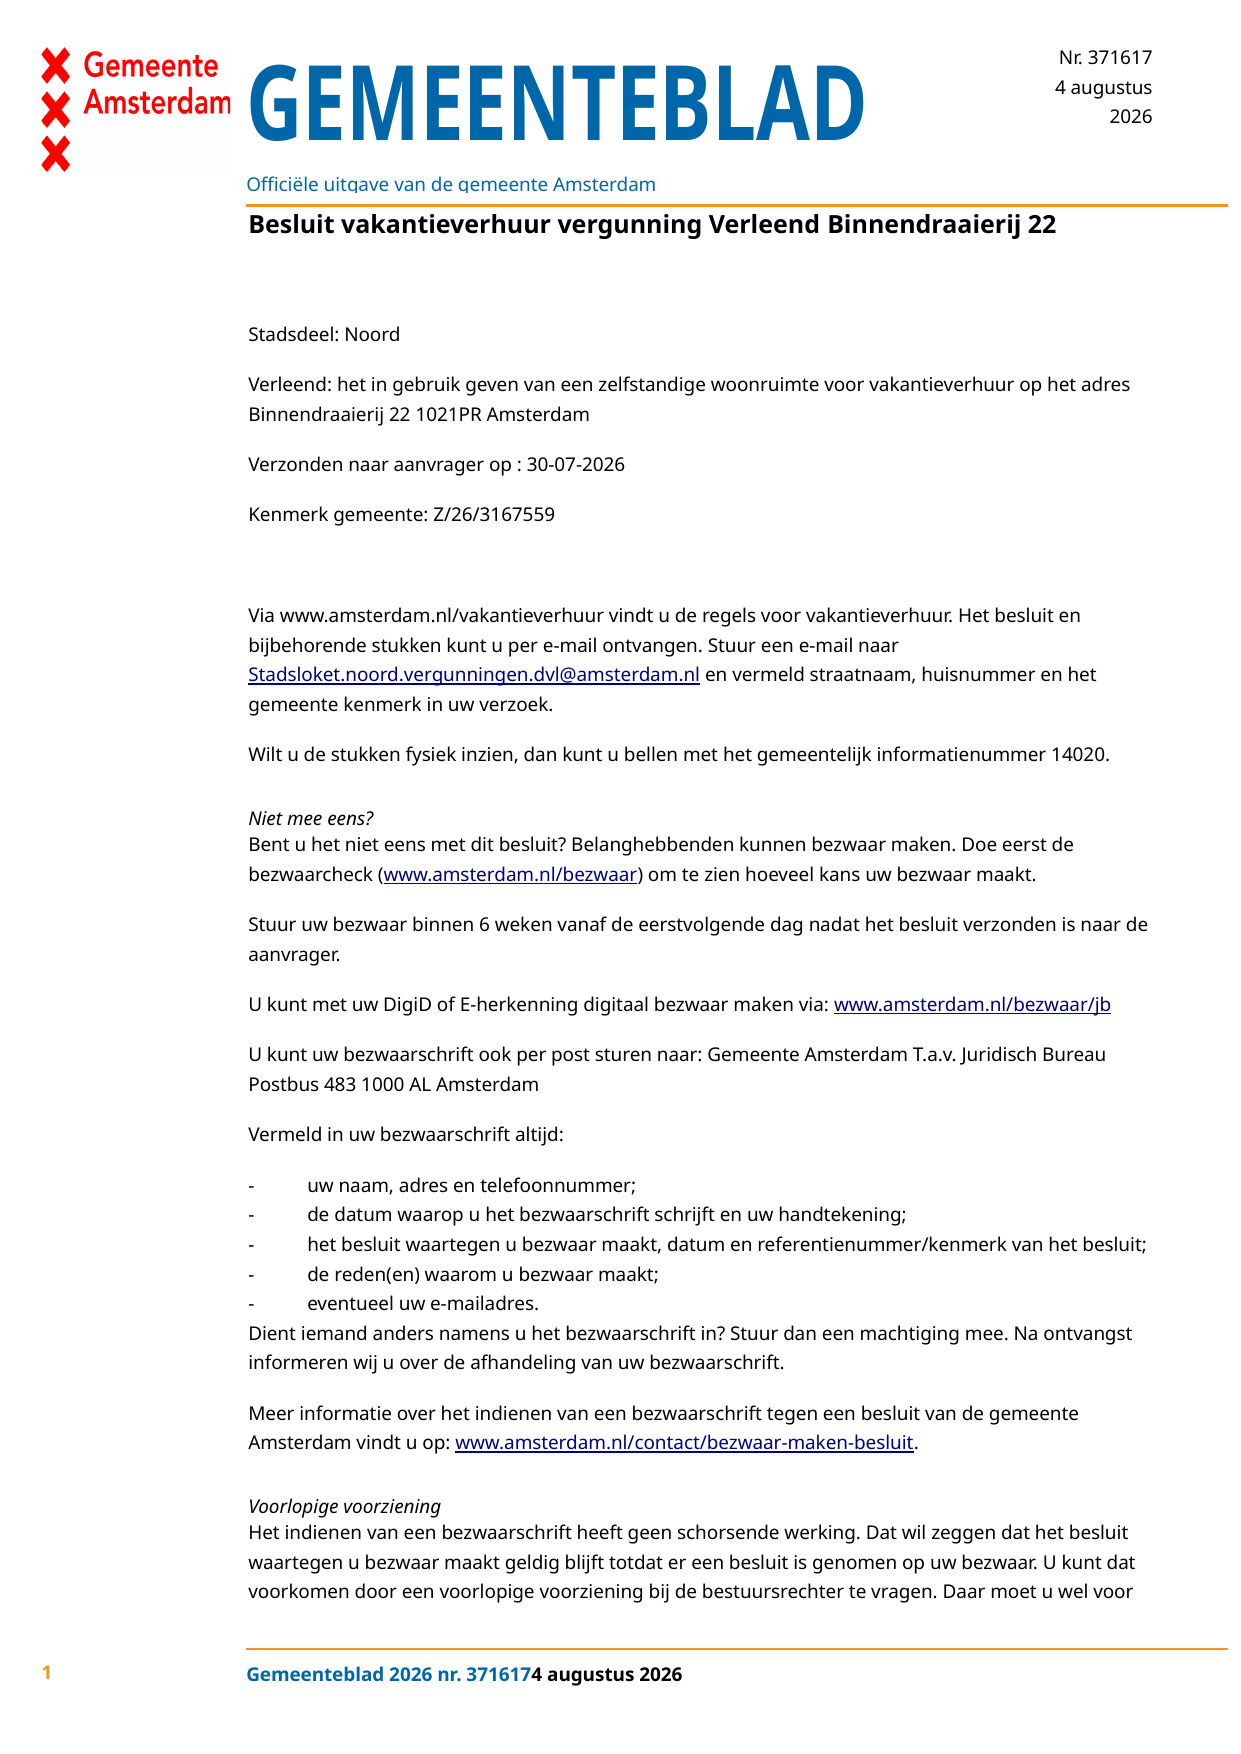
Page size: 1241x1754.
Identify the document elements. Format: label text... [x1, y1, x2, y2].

list uw naam, adres en telefoonnummer; [248, 1172, 1152, 1198]
text U kunt uw bezwaarschrift ook per post sturen naar: Gemeente Amsterdam T.a.v. Juridisch Bureau Postbus 483 1000 AL Amsterdam [248, 1042, 1152, 1097]
text Niet mee eens? [248, 806, 1152, 831]
text Stadsdeel: Noord [248, 321, 1152, 346]
text Het indienen van een bezwaarschrift heeft geen schorsende werking. Dat wil zeggen dat het besluit waartegen u bezwaar maakt geldig blijft totdat er een besluit is genomen op uw bezwaar. U kunt dat voorkomen door een voorlopige voorziening bij de bestuursrechter te vragen. Daar moet u wel voor [248, 1519, 1152, 1604]
text Via www.amsterdam.nl/vakantieverhuur vindt u de regels voor vakantieverhuur. Het besluit en bijbehorende stukken kunt u per e-mail ontvangen. Stuur een e-mail naar Stadsloket.noord.vergunningen.dvl@amsterdam.nl en vermeld straatnaam, huisnummer en het gemeente kenmerk in uw verzoek. [248, 602, 1152, 717]
picture [41, 47, 231, 172]
list het besluit waartegen u bezwaar maakt, datum en referentienummer/kenmerk van het besluit; [248, 1231, 1152, 1257]
text Verleend: het in gebruik geven van een zelfstandige woonruimte voor vakantieverhuur op het adres Binnendraaierij 22 1021PR Amsterdam [248, 371, 1152, 426]
text Bent u het niet eens met dit besluit? Belanghebbenden kunnen bezwaar maken. Doe eerst de bezwaarcheck (www.amsterdam.nl/bezwaar) om te zien hoeveel kans uw bezwaar maakt. [248, 831, 1152, 887]
text U kunt met uw DigiD of E-herkenning digitaal bezwaar maken via: www.amsterdam.nl/bezwaar/jb [248, 991, 1152, 1017]
text Voorlopige voorziening [248, 1493, 1152, 1519]
text Besluit vakantieverhuur vergunning Verleend Binnendraaierij 22 [248, 207, 1152, 241]
list de datum waarop u het bezwaarschrift schrijft en uw handtekening; [248, 1202, 1152, 1227]
text Meer informatie over het indienen van een bezwaarschrift tegen een besluit van de gemeente Amsterdam vindt u op: www.amsterdam.nl/contact/bezwaar-maken-besluit. [248, 1400, 1152, 1455]
text Kenmerk gemeente: Z/26/3167559 [248, 502, 1152, 527]
text Verzonden naar aanvrager op : 30-07-2026 [248, 451, 1152, 477]
text Wilt u de stukken fysiek inzien, dan kunt u bellen met het gemeentelijk informatienummer 14020. [248, 742, 1152, 767]
list eventueel uw e-mailadres. [248, 1290, 1152, 1316]
text Stuur uw bezwaar binnen 6 weken vanaf de eerstvolgende dag nadat het besluit verzonden is naar de aanvrager. [248, 911, 1152, 967]
text Dient iemand anders namens u het bezwaarschrift in? Stuur dan een machtiging mee. Na ontvangst informeren wij u over de afhandeling van uw bezwaarschrift. [248, 1320, 1152, 1375]
text Vermeld in uw bezwaarschrift altijd: [248, 1122, 1152, 1147]
list de reden(en) waarom u bezwaar maakt; [248, 1261, 1152, 1287]
